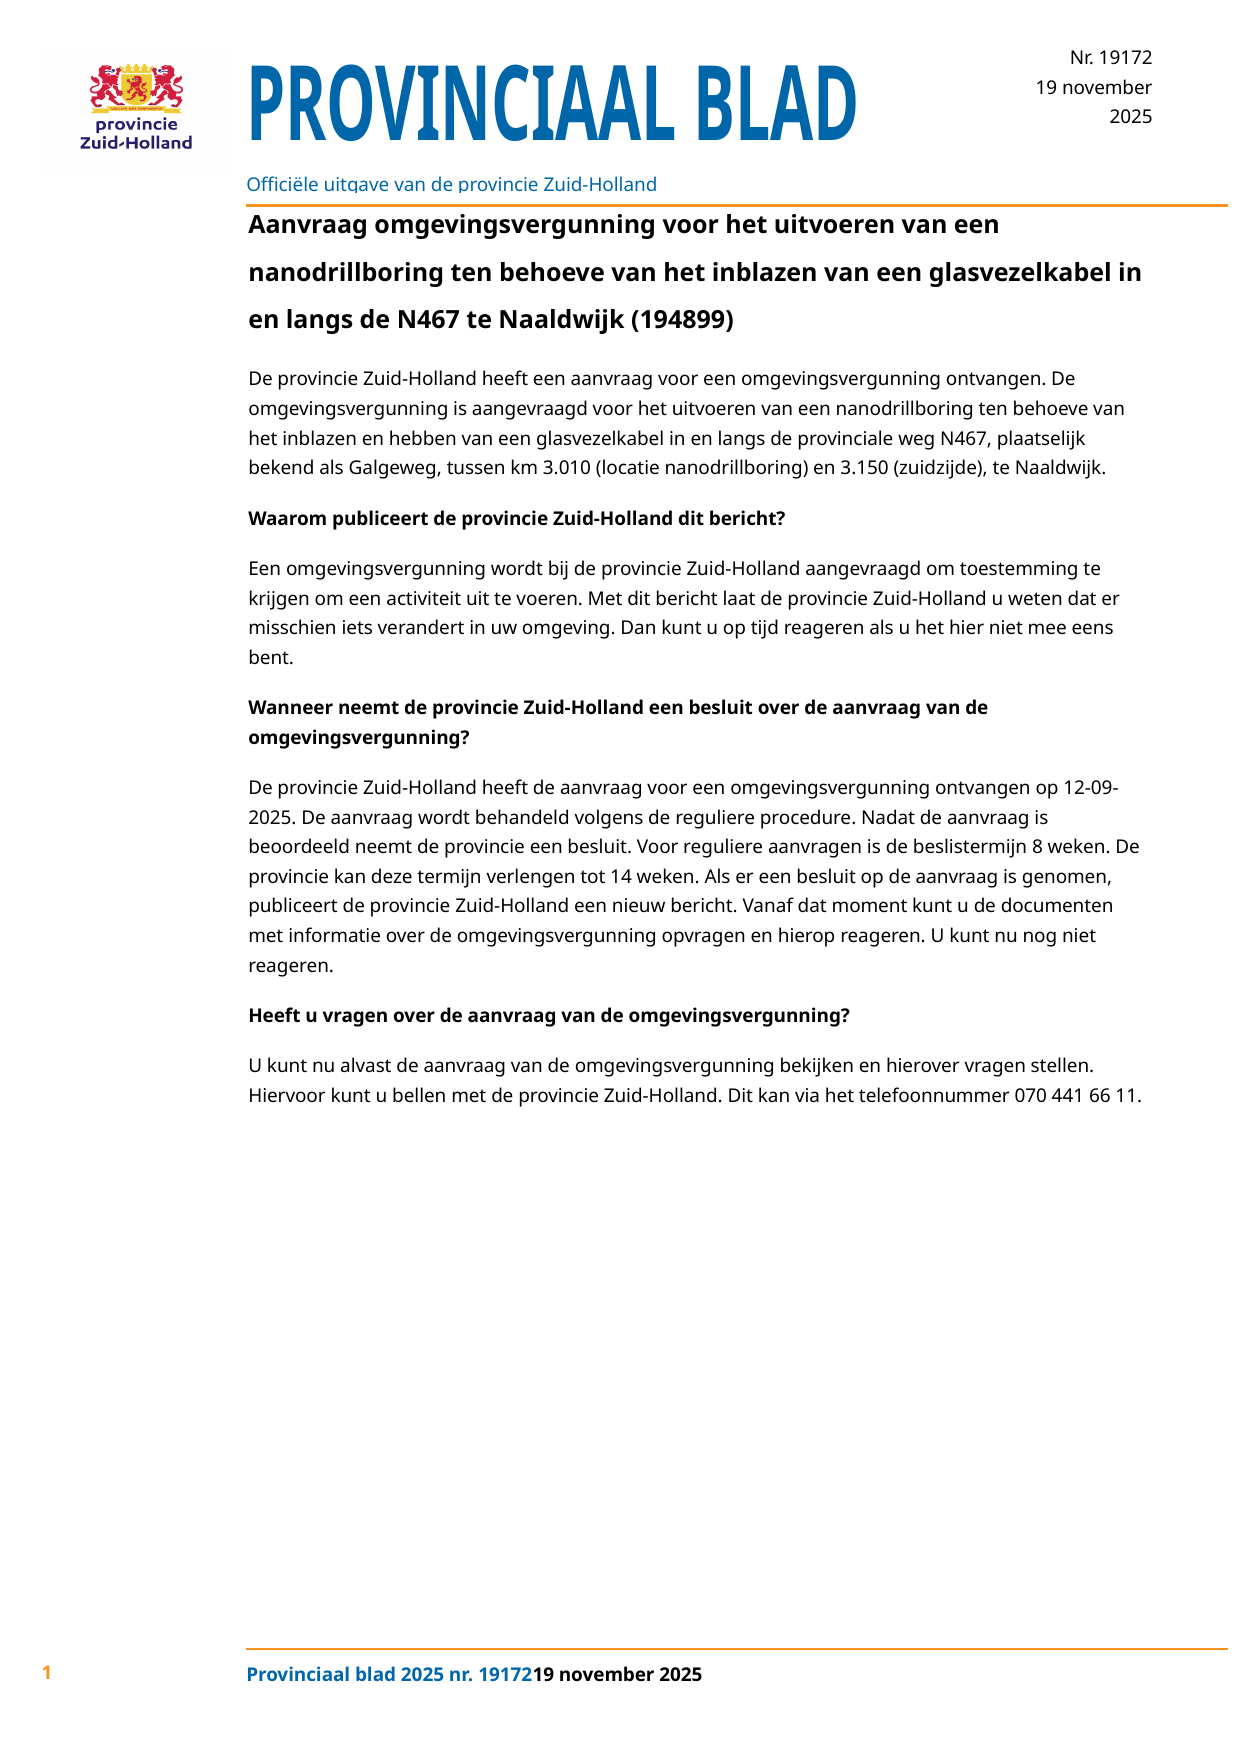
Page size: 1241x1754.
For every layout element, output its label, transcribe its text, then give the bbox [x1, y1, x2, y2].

text Waarom publiceert de provincie Zuid-Holland dit bericht? [248, 505, 1152, 530]
text De provincie Zuid-Holland heeft een aanvraag voor een omgevingsvergunning ontvangen. De omgevingsvergunning is aangevraagd voor het uitvoeren van een nanodrillboring ten behoeve van het inblazen en hebben van een glasvezelkabel in en langs de provinciale weg N467, plaatselijk bekend als Galgeweg, tussen km 3.010 (locatie nanodrillboring) en 3.150 (zuidzijde), te Naaldwijk. [248, 366, 1152, 480]
text Wanneer neemt de provincie Zuid-Holland een besluit over de aanvraag van de omgevingsvergunning? [248, 694, 1152, 749]
text Heeft u vragen over de aanvraag van de omgevingsvergunning? [248, 1002, 1152, 1028]
text U kunt nu alvast de aanvraag van de omgevingsvergunning bekijken en hierover vragen stellen. Hiervoor kunt u bellen met de provincie Zuid-Holland. Dit kan via het telefoonnummer 070 441 66 11. [248, 1053, 1152, 1108]
text Een omgevingsvergunning wordt bij de provincie Zuid-Holland aangevraagd om toestemming te krijgen om een activiteit uit te voeren. Met dit bericht laat de provincie Zuid-Holland u weten dat er misschien iets verandert in uw omgeving. Dan kunt u op tijd reageren als u het hier niet mee eens bent. [248, 555, 1152, 669]
text De provincie Zuid-Holland heeft de aanvraag voor een omgevingsvergunning ontvangen op 12-09-2025. De aanvraag wordt behandeld volgens de reguliere procedure. Nadat de aanvraag is beoordeeld neemt de provincie een besluit. Voor reguliere aanvragen is de beslistermijn 8 weken. De provincie kan deze termijn verlengen tot 14 weken. Als er een besluit op de aanvraag is genomen, publiceert de provincie Zuid-Holland een nieuw bericht. Vanaf dat moment kunt u de documenten met informatie over de omgevingsvergunning opvragen en hierop reageren. U kunt nu nog niet reageren. [248, 774, 1152, 977]
picture [41, 47, 231, 172]
text Aanvraag omgevingsvergunning voor het uitvoeren van een nanodrillboring ten behoeve van het inblazen van een glasvezelkabel in en langs de N467 te Naaldwijk (194899) [248, 207, 1152, 336]
